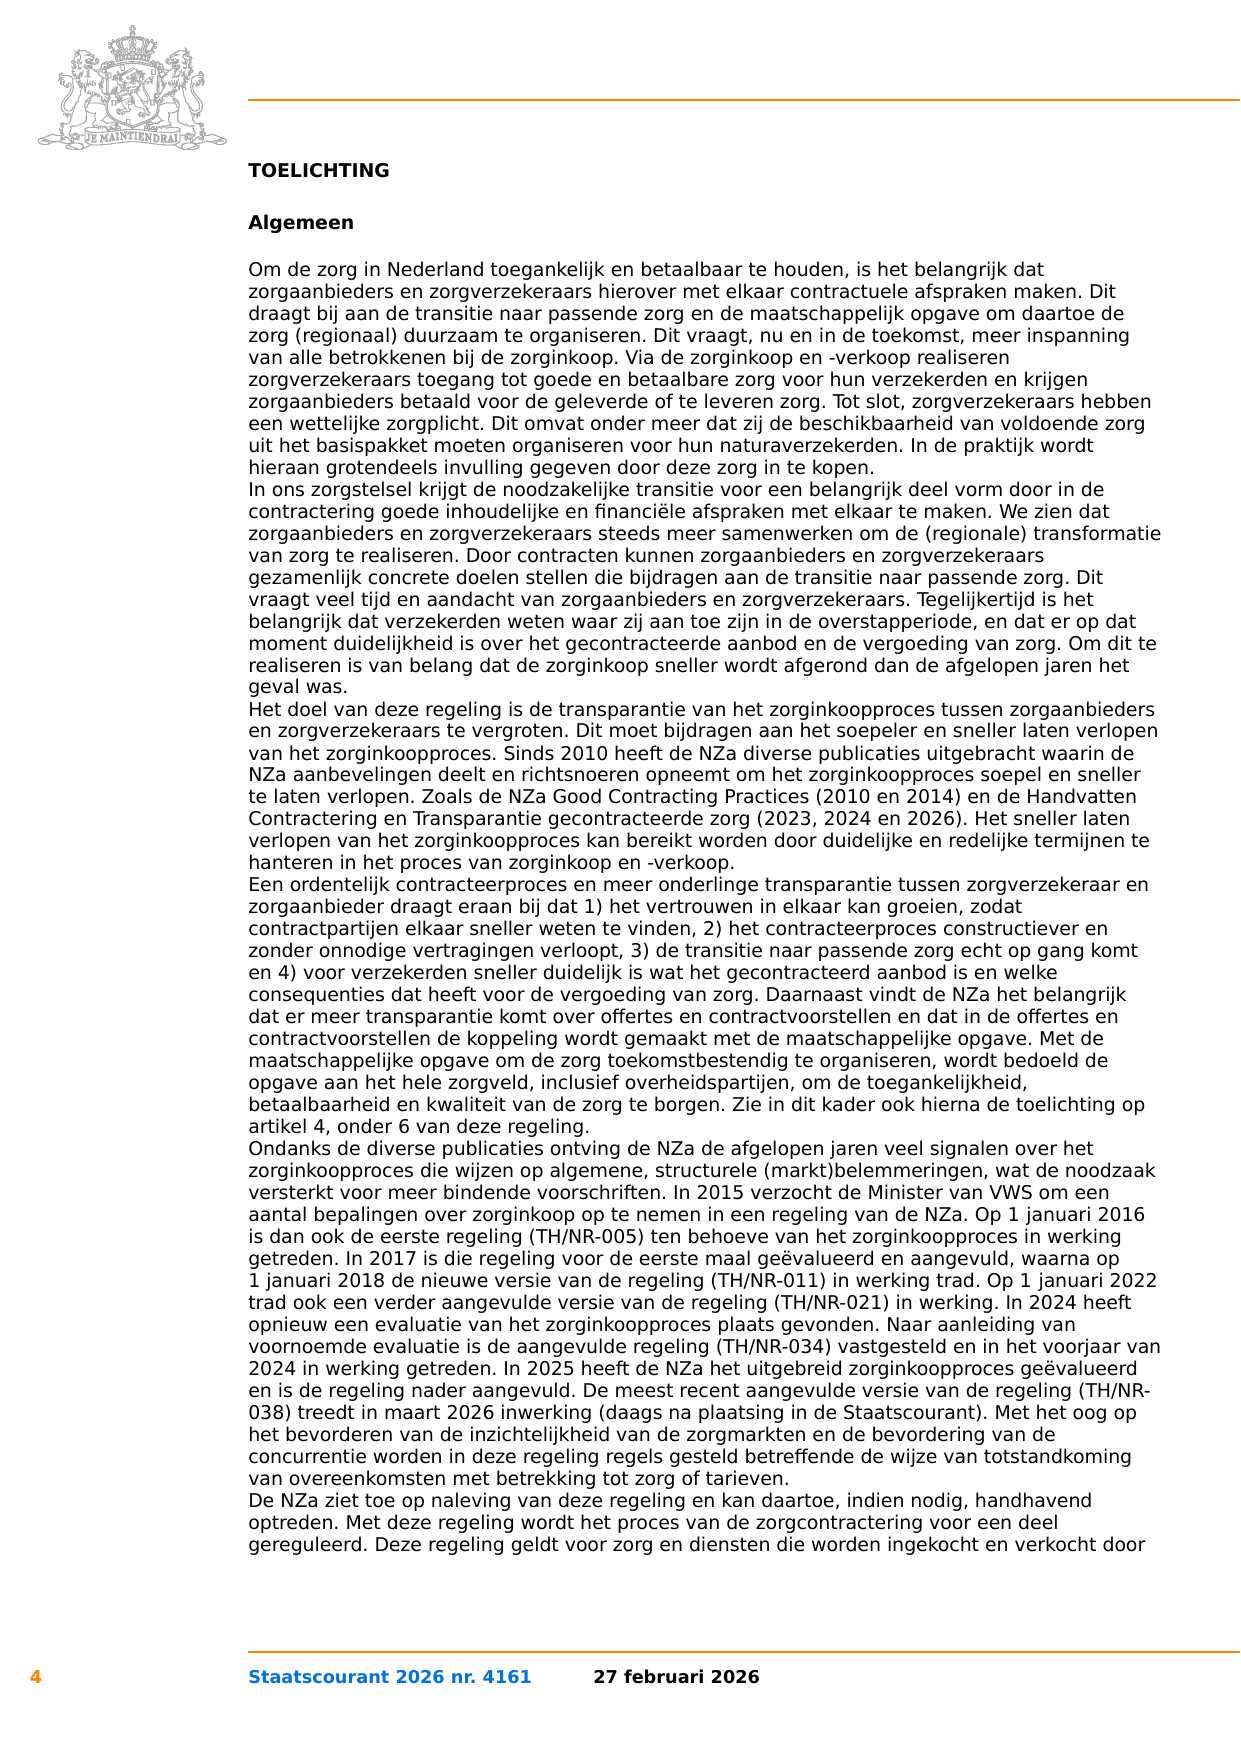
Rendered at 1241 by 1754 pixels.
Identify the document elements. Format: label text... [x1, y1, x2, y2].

subtitle TOELICHTING [248, 160, 1163, 182]
text Om de zorg in Nederland toegankelijk en betaalbaar te houden, is het belangrijk dat zorgaanbieders en zorgverzekeraars hierover met elkaar contractuele afspraken maken. Dit draagt bij aan de transitie naar passende zorg en de maatschappelijk opgave om daartoe de zorg (regionaal) duurzaam te organiseren. Dit vraagt, nu en in de toekomst, meer inspanning van alle betrokkenen bij de zorginkoop. Via de zorginkoop en -verkoop realiseren zorgverzekeraars toegang tot goede en betaalbare zorg voor hun verzekerden en krijgen zorgaanbieders betaald voor de geleverde of te leveren zorg. Tot slot, zorgverzekeraars hebben een wettelijke zorgplicht. Dit omvat onder meer dat zij de beschikbaarheid van voldoende zorg uit het basispakket moeten organiseren voor hun naturaverzekerden. In de praktijk wordt hieraan grotendeels invulling gegeven door deze zorg in te kopen. [248, 259, 1163, 479]
text In ons zorgstelsel krijgt de noodzakelijke transitie voor een belangrijk deel vorm door in de contractering goede inhoudelijke en financiële afspraken met elkaar te maken. We zien dat zorgaanbieders en zorgverzekeraars steeds meer samenwerken om de (regionale) transformatie van zorg te realiseren. Door contracten kunnen zorgaanbieders en zorgverzekeraars gezamenlijk concrete doelen stellen die bijdragen aan de transitie naar passende zorg. Dit vraagt veel tijd en aandacht van zorgaanbieders en zorgverzekeraars. Tegelijkertijd is het belangrijk dat verzekerden weten waar zij aan toe zijn in de overstapperiode, en dat er op dat moment duidelijkheid is over het gecontracteerde aanbod en de vergoeding van zorg. Om dit te realiseren is van belang dat de zorginkoop sneller wordt afgerond dan de afgelopen jaren het geval was. [248, 479, 1163, 698]
text De NZa ziet toe op naleving van deze regeling en kan daartoe, indien nodig, handhavend optreden. Met deze regeling wordt het proces van de zorgcontractering voor een deel gereguleerd. Deze regeling geldt voor zorg en diensten die worden ingekocht en verkocht door [248, 1490, 1163, 1556]
text Een ordentelijk contracteerproces en meer onderlinge transparantie tussen zorgverzekeraar en zorgaanbieder draagt eraan bij dat 1) het vertrouwen in elkaar kan groeien, zodat contractpartijen elkaar sneller weten te vinden, 2) het contracteerproces constructiever en zonder onnodige vertragingen verloopt, 3) de transitie naar passende zorg echt op gang komt en 4) voor verzekerden sneller duidelijk is wat het gecontracteerd aanbod is en welke consequenties dat heeft voor de vergoeding van zorg. Daarnaast vindt de NZa het belangrijk dat er meer transparantie komt over offertes en contractvoorstellen en dat in de offertes en contractvoorstellen de koppeling wordt gemaakt met de maatschappelijke opgave. Met de maatschappelijke opgave om de zorg toekomstbestendig te organiseren, wordt bedoeld de opgave aan het hele zorgveld, inclusief overheidspartijen, om de toegankelijkheid, betaalbaarheid en kwaliteit van de zorg te borgen. Zie in dit kader ook hierna de toelichting op artikel 4, onder 6 van deze regeling. [248, 874, 1163, 1138]
text Ondanks de diverse publicaties ontving de NZa de afgelopen jaren veel signalen over het zorginkoopproces die wijzen op algemene, structurele (markt)belemmeringen, wat de noodzaak versterkt voor meer bindende voorschriften. In 2015 verzocht de Minister van VWS om een aantal bepalingen over zorginkoop op te nemen in een regeling van de NZa. Op 1 januari 2016 is dan ook de eerste regeling (TH/NR-005) ten behoeve van het zorginkoopproces in werking getreden. In 2017 is die regeling voor de eerste maal geëvalueerd en aangevuld, waarna op 1 januari 2018 de nieuwe versie van de regeling (TH/NR-011) in werking trad. Op 1 januari 2022 trad ook een verder aangevulde versie van de regeling (TH/NR-021) in werking. In 2024 heeft opnieuw een evaluatie van het zorginkoopproces plaats gevonden. Naar aanleiding van voornoemde evaluatie is de aangevulde regeling (TH/NR-034) vastgesteld en in het voorjaar van 2024 in werking getreden. In 2025 heeft de NZa het uitgebreid zorginkoopproces geëvalueerd en is de regeling nader aangevuld. De meest recent aangevulde versie van de regeling (TH/NR-038) treedt in maart 2026 inwerking (daags na plaatsing in de Staatscourant). Met het oog op het bevorderen van de inzichtelijkheid van de zorgmarkten en de bevordering van de concurrentie worden in deze regeling regels gesteld betreffende de wijze van totstandkoming van overeenkomsten met betrekking tot zorg of tarieven. [248, 1138, 1163, 1490]
subtitle Algemeen [248, 212, 1163, 234]
text Het doel van deze regeling is de transparantie van het zorginkoopproces tussen zorgaanbieders en zorgverzekeraars te vergroten. Dit moet bijdragen aan het soepeler en sneller laten verlopen van het zorginkoopproces. Sinds 2010 heeft de NZa diverse publicaties uitgebracht waarin de NZa aanbevelingen deelt en richtsnoeren opneemt om het zorginkoopproces soepel en sneller te laten verlopen. Zoals de NZa Good Contracting Practices (2010 en 2014) en de Handvatten Contractering en Transparantie gecontracteerde zorg (2023, 2024 en 2026). Het sneller laten verlopen van het zorginkoopproces kan bereikt worden door duidelijke en redelijke termijnen te hanteren in het proces van zorginkoop en -verkoop. [248, 698, 1163, 874]
picture [38, 25, 227, 150]
